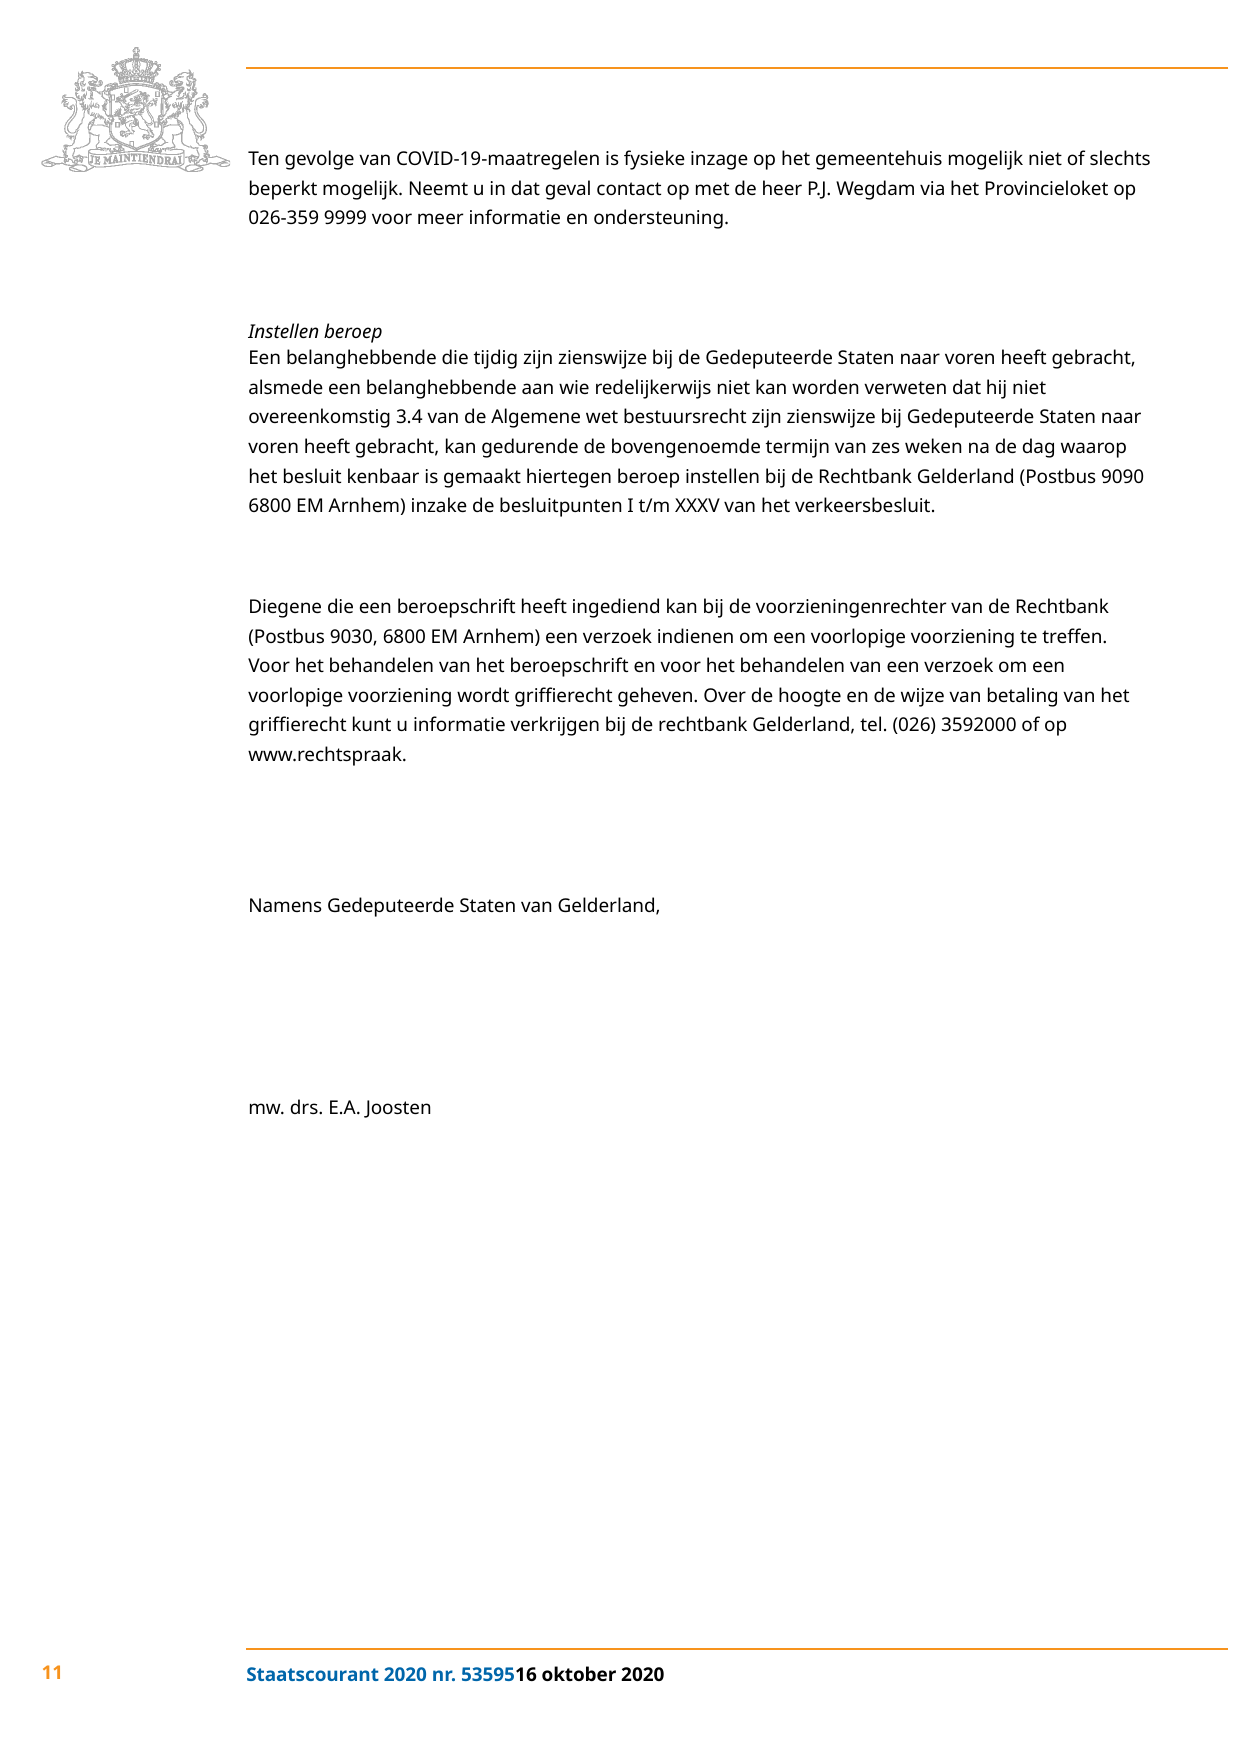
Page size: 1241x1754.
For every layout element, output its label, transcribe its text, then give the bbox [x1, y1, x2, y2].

text Diegene die een beroepschrift heeft ingediend kan bij de voorzieningenrechter van de Rechtbank (Postbus 9030, 6800 EM Arnhem) een verzoek indienen om een voorlopige voorziening te treffen. Voor het behandelen van het beroepschrift en voor het behandelen van een verzoek om een voorlopige voorziening wordt griffierecht geheven. Over de hoogte en de wijze van betaling van het griffierecht kunt u informatie verkrijgen bij de rechtbank Gelderland, tel. (026) 3592000 of op www.rechtspraak. [248, 593, 1152, 767]
text Namens Gedeputeerde Staten van Gelderland, [248, 892, 1152, 918]
text mw. drs. E.A. Joosten [248, 1094, 1152, 1120]
picture [41, 47, 231, 172]
text Ten gevolge van COVID-19-maatregelen is fysieke inzage op het gemeentehuis mogelijk niet of slechts beperkt mogelijk. Neemt u in dat geval contact op met de heer P.J. Wegdam via het Provincieloket op 026-359 9999 voor meer informatie en ondersteuning. [248, 145, 1152, 230]
text Instellen beroep [248, 319, 1152, 344]
text Een belanghebbende die tijdig zijn zienswijze bij de Gedeputeerde Staten naar voren heeft gebracht, alsmede een belanghebbende aan wie redelijkerwijs niet kan worden verweten dat hij niet overeenkomstig 3.4 van de Algemene wet bestuursrecht zijn zienswijze bij Gedeputeerde Staten naar voren heeft gebracht, kan gedurende de bovengenoemde termijn van zes weken na de dag waarop het besluit kenbaar is gemaakt hiertegen beroep instellen bij de Rechtbank Gelderland (Postbus 9090 6800 EM Arnhem) inzake de besluitpunten I t/m XXXV van het verkeersbesluit. [248, 344, 1152, 518]
